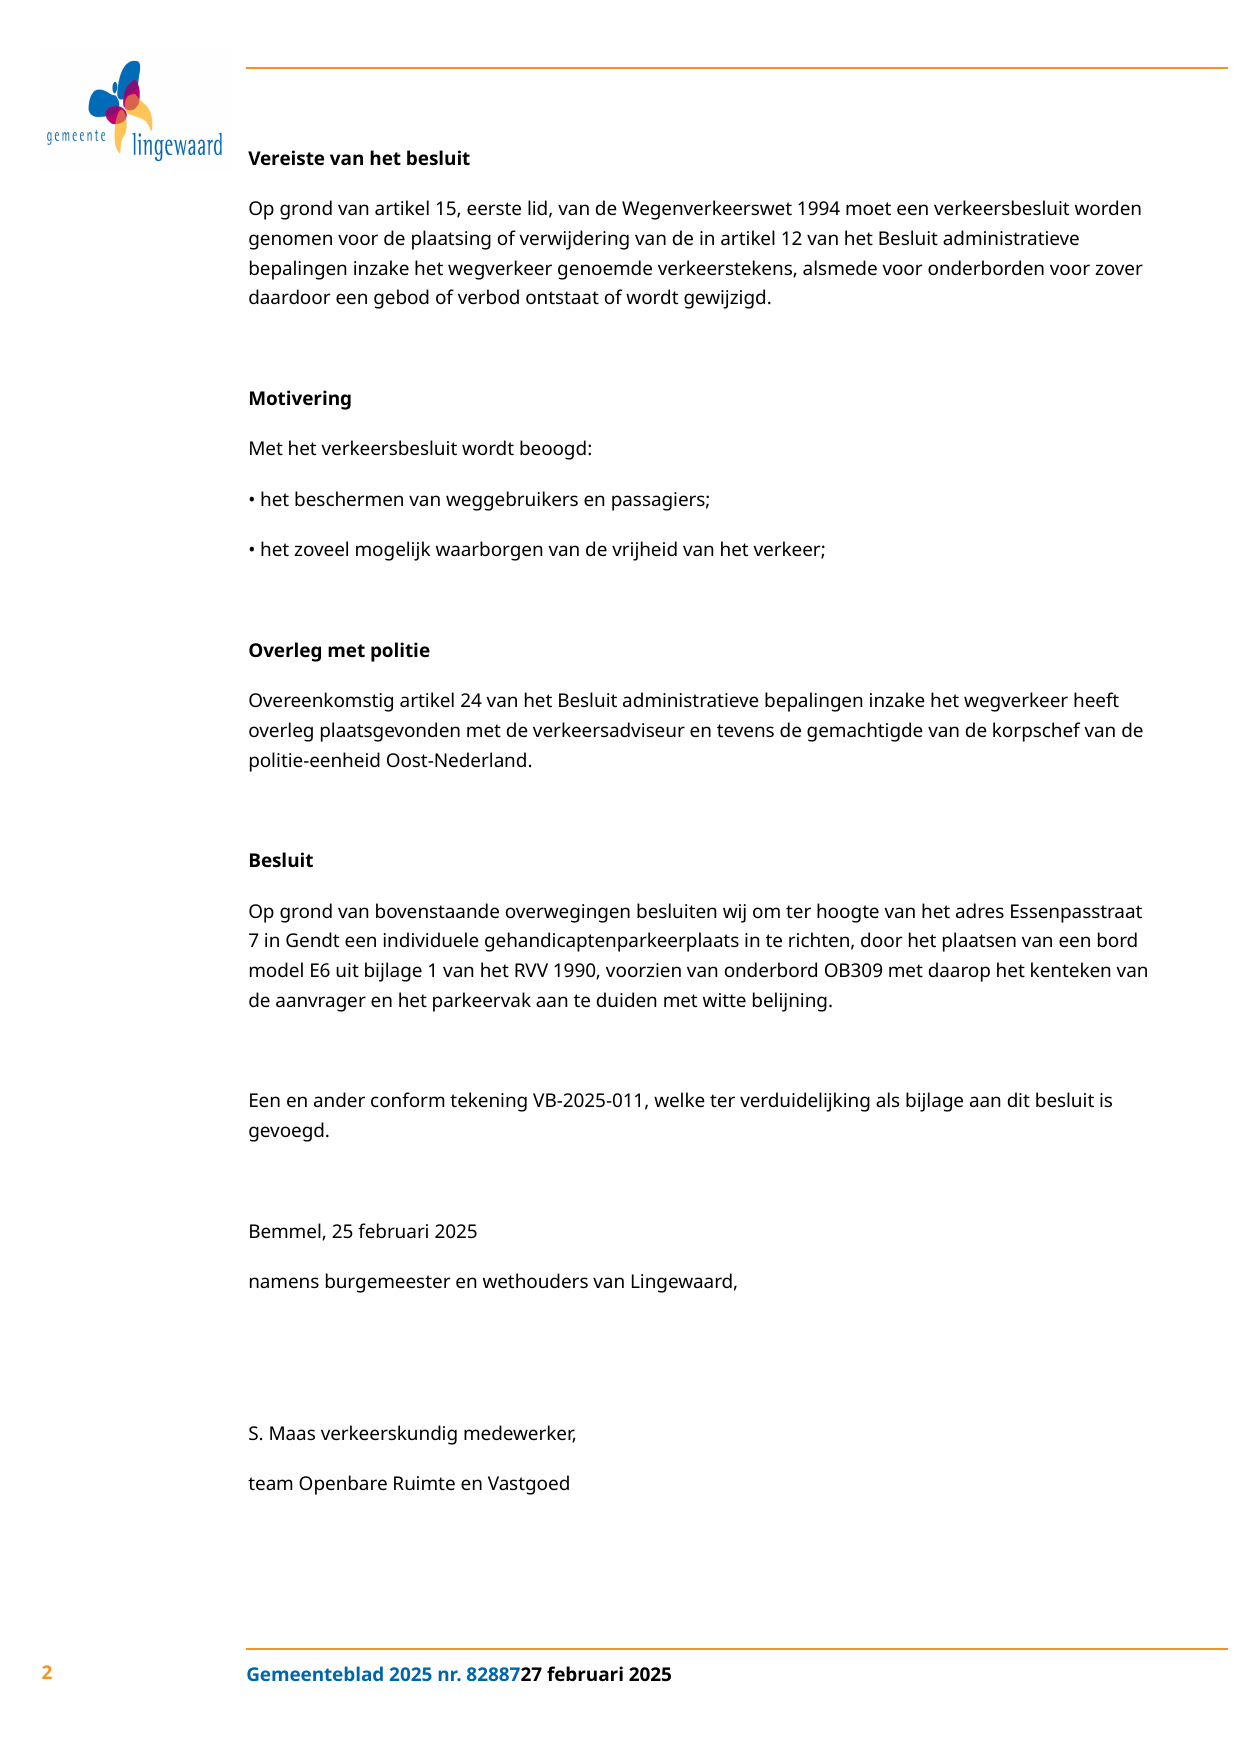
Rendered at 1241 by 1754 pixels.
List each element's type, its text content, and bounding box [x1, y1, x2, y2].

text Met het verkeersbesluit wordt beoogd: [248, 436, 1152, 461]
text namens burgemeester en wethouders van Lingewaard, [248, 1268, 1152, 1294]
text S. Maas verkeerskundig medewerker, [248, 1420, 1152, 1446]
text Vereiste van het besluit [248, 145, 1152, 171]
text Een en ander conform tekening VB-2025-011, welke ter verduidelijking als bijlage aan dit besluit is gevoegd. [248, 1088, 1152, 1143]
text • het beschermen van weggebruikers en passagiers; [248, 486, 1152, 512]
text Overleg met politie [248, 637, 1152, 663]
text team Openbare Ruimte en Vastgoed [248, 1470, 1152, 1496]
text Besluit [248, 848, 1152, 873]
text Op grond van bovenstaande overwegingen besluiten wij om ter hoogte van het adres Essenpasstraat 7 in Gendt een individuele gehandicaptenparkeerplaats in te richten, door het plaatsen van een bord model E6 uit bijlage 1 van het RVV 1990, voorzien van onderbord OB309 met daarop het kenteken van de aanvrager en het parkeervak aan te duiden met witte belijning. [248, 898, 1152, 1013]
text Bemmel, 25 februari 2025 [248, 1218, 1152, 1244]
text Op grond van artikel 15, eerste lid, van de Wegenverkeerswet 1994 moet een verkeersbesluit worden genomen voor de plaatsing of verwijdering van de in artikel 12 van het Besluit administratieve bepalingen inzake het wegverkeer genoemde verkeerstekens, alsmede voor onderborden voor zover daardoor een gebod of verbod ontstaat of wordt gewijzigd. [248, 196, 1152, 310]
picture [41, 47, 231, 172]
text Overeenkomstig artikel 24 van het Besluit administratieve bepalingen inzake het wegverkeer heeft overleg plaatsgevonden met de verkeersadviseur en tevens de gemachtigde van de korpschef van de politie-eenheid Oost-Nederland. [248, 688, 1152, 773]
text • het zoveel mogelijk waarborgen van de vrijheid van het verkeer; [248, 536, 1152, 562]
text Motivering [248, 385, 1152, 411]
